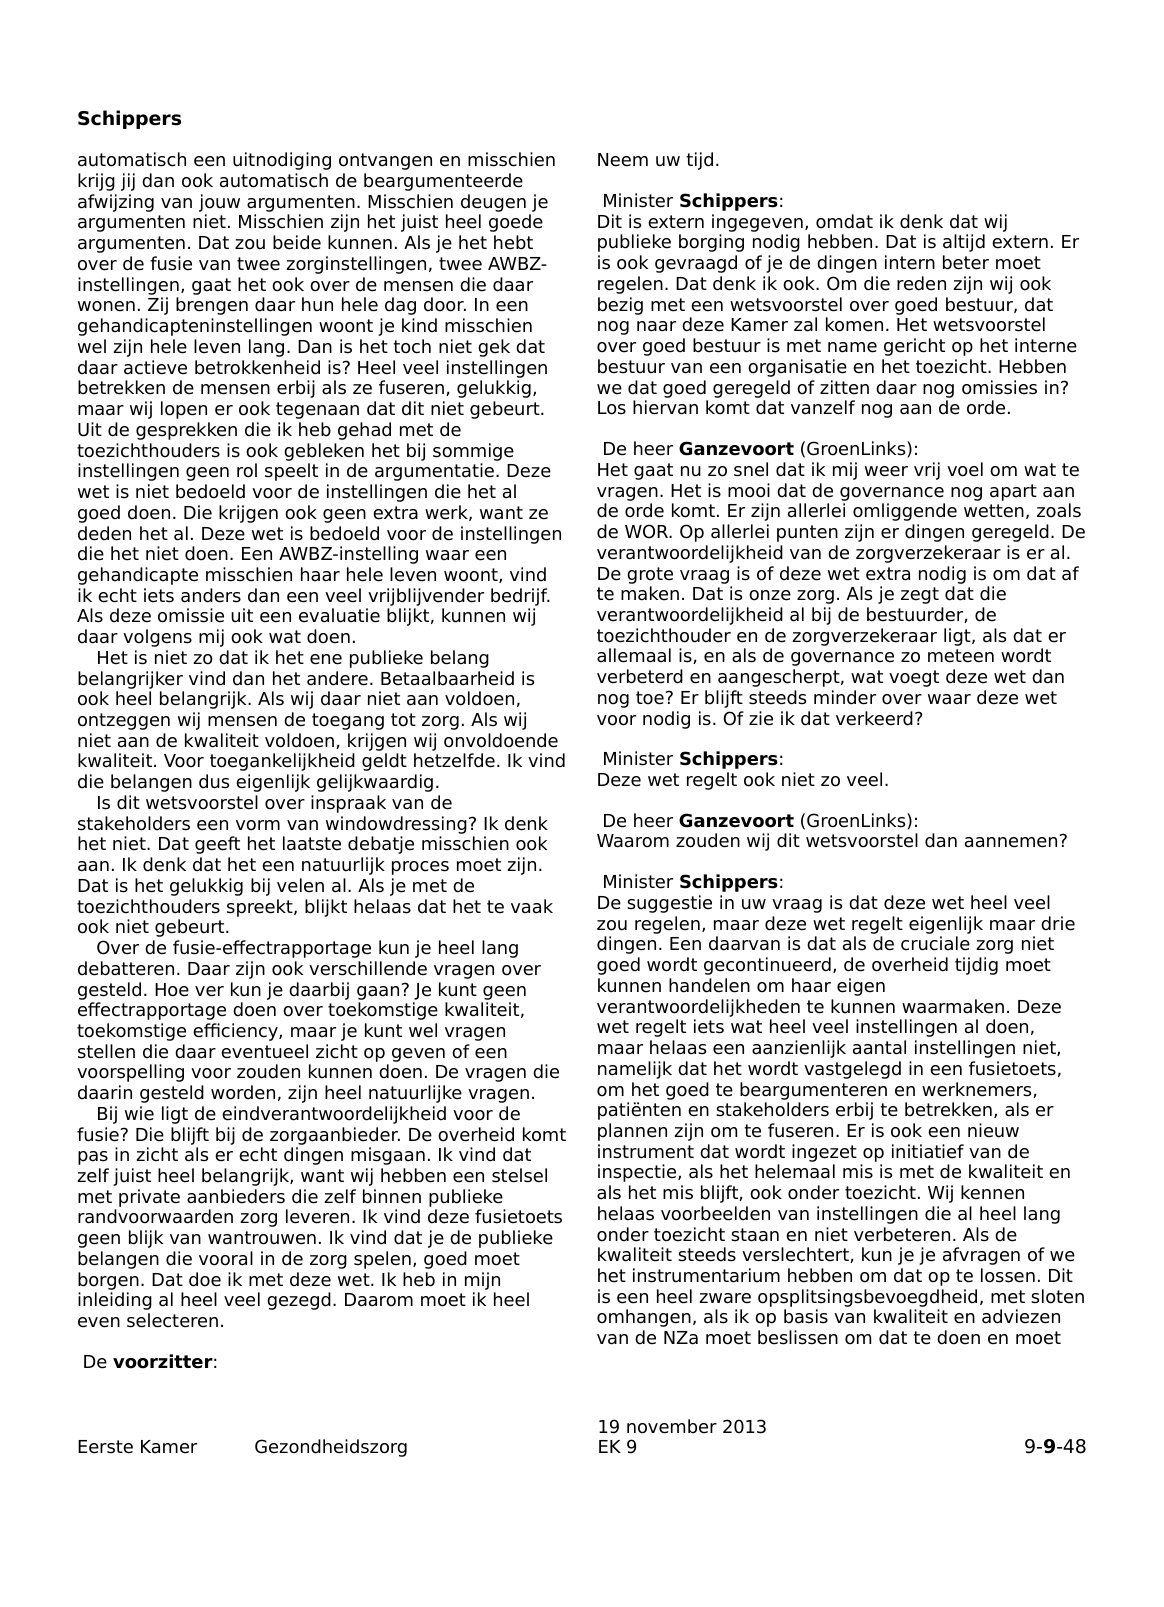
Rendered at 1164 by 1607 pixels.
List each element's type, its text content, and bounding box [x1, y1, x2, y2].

text Bij wie ligt de eindverantwoordelijkheid voor de fusie? Die blijft bij de zorgaanbieder. De overheid komt pas in zicht als er echt dingen misgaan. Ik vind dat zelf juist heel belangrijk, want wij hebben een stelsel met private aanbieders die zelf binnen publieke randvoorwaarden zorg leveren. Ik vind deze fusietoets geen blijk van wantrouwen. Ik vind dat je de publieke belangen die vooral in de zorg spelen, goed moet borgen. Dat doe ik met deze wet. Ik heb in mijn inleiding al heel veel gezegd. Daarom moet ik heel even selecteren. [77, 1104, 567, 1332]
text Minister Schippers: [596, 749, 1087, 770]
text De heer Ganzevoort (GroenLinks): [596, 439, 1087, 460]
text Over de fusie-effectrapportage kun je heel lang debatteren. Daar zijn ook verschillende vragen over gesteld. Hoe ver kun je daarbij gaan? Je kunt geen effectrapportage doen over toekomstige kwaliteit, toekomstige efficiency, maar je kunt wel vragen stellen die daar eventueel zicht op geven of een voorspelling voor zouden kunnen doen. De vragen die daarin gesteld worden, zijn heel natuurlijke vragen. [77, 938, 567, 1104]
text Minister Schippers: [596, 872, 1087, 893]
text De voorzitter: [77, 1352, 567, 1372]
text automatisch een uitnodiging ontvangen en misschien krijg jij dan ook automatisch de beargumenteerde afwijzing van jouw argumenten. Misschien deugen je argumenten niet. Misschien zijn het juist heel goede argumenten. Dat zou beide kunnen. Als je het hebt over de fusie van twee zorginstellingen, twee AWBZ-instellingen, gaat het ook over de mensen die daar wonen. Zij brengen daar hun hele dag door. In een gehandicapteninstellingen woont je kind misschien wel zijn hele leven lang. Dan is het toch niet gek dat daar actieve betrokkenheid is? Heel veel instellingen betrekken de mensen erbij als ze fuseren, gelukkig, maar wij lopen er ook tegenaan dat dit niet gebeurt. Uit de gesprekken die ik heb gehad met de toezichthouders is ook gebleken het bij sommige instellingen geen rol speelt in de argumentatie. Deze wet is niet bedoeld voor de instellingen die het al goed doen. Die krijgen ook geen extra werk, want ze deden het al. Deze wet is bedoeld voor de instellingen die het niet doen. Een AWBZ-instelling waar een gehandicapte misschien haar hele leven woont, vind ik echt iets anders dan een veel vrijblijvender bedrijf. Als deze omissie uit een evaluatie blijkt, kunnen wij daar volgens mij ook wat doen. [77, 150, 567, 648]
text Waarom zouden wij dit wetsvoorstel dan aannemen? [596, 831, 1087, 852]
text Is dit wetsvoorstel over inspraak van de stakeholders een vorm van windowdressing? Ik denk het niet. Dat geeft het laatste debatje misschien ook aan. Ik denk dat het een natuurlijk proces moet zijn. Dat is het gelukkig bij velen al. Als je met de toezichthouders spreekt, blijkt helaas dat het te vaak ook niet gebeurt. [77, 793, 567, 938]
text De heer Ganzevoort (GroenLinks): [596, 811, 1087, 831]
text De suggestie in uw vraag is dat deze wet heel veel zou regelen, maar deze wet regelt eigenlijk maar drie dingen. Een daarvan is dat als de cruciale zorg niet goed wordt gecontinueerd, de overheid tijdig moet kunnen handelen om haar eigen verantwoordelijkheden te kunnen waarmaken. Deze wet regelt iets wat heel veel instellingen al doen, maar helaas een aanzienlijk aantal instellingen niet, namelijk dat het wordt vastgelegd in een fusietoets, om het goed te beargumenteren en werknemers, patiënten en stakeholders erbij te betrekken, als er plannen zijn om te fuseren. Er is ook een nieuw instrument dat wordt ingezet op initiatief van de inspectie, als het helemaal mis is met de kwaliteit en als het mis blijft, ook onder toezicht. Wij kennen helaas voorbeelden van instellingen die al heel lang onder toezicht staan en niet verbeteren. Als de kwaliteit steeds verslechtert, kun je je afvragen of we het instrumentarium hebben om dat op te lossen. Dit is een heel zware opsplitsingsbevoegdheid, met sloten omhangen, als ik op basis van kwaliteit en adviezen van de NZa moet beslissen om dat te doen en moet [596, 893, 1087, 1349]
text Minister Schippers: [596, 191, 1087, 212]
text Het is niet zo dat ik het ene publieke belang belangrijker vind dan het andere. Betaalbaarheid is ook heel belangrijk. Als wij daar niet aan voldoen, ontzeggen wij mensen de toegang tot zorg. Als wij niet aan de kwaliteit voldoen, krijgen wij onvoldoende kwaliteit. Voor toegankelijkheid geldt hetzelfde. Ik vind die belangen dus eigenlijk gelijkwaardig. [77, 648, 567, 793]
text Neem uw tijd. [596, 150, 1087, 171]
text Het gaat nu zo snel dat ik mij weer vrij voel om wat te vragen. Het is mooi dat de governance nog apart aan de orde komt. Er zijn allerlei omliggende wetten, zoals de WOR. Op allerlei punten zijn er dingen geregeld. De verantwoordelijkheid van de zorgverzekeraar is er al. De grote vraag is of deze wet extra nodig is om dat af te maken. Dat is onze zorg. Als je zegt dat die verantwoordelijkheid al bij de bestuurder, de toezichthouder en de zorgverzekeraar ligt, als dat er allemaal is, en als de governance zo meteen wordt verbeterd en aangescherpt, wat voegt deze wet dan nog toe? Er blijft steeds minder over waar deze wet voor nodig is. Of zie ik dat verkeerd? [596, 460, 1087, 729]
text Deze wet regelt ook niet zo veel. [596, 770, 1087, 791]
text Dit is extern ingegeven, omdat ik denk dat wij publieke borging nodig hebben. Dat is altijd extern. Er is ook gevraagd of je de dingen intern beter moet regelen. Dat denk ik ook. Om die reden zijn wij ook bezig met een wetsvoorstel over goed bestuur, dat nog naar deze Kamer zal komen. Het wetsvoorstel over goed bestuur is met name gericht op het interne bestuur van een organisatie en het toezicht. Hebben we dat goed geregeld of zitten daar nog omissies in? Los hiervan komt dat vanzelf nog aan de orde. [596, 212, 1087, 419]
